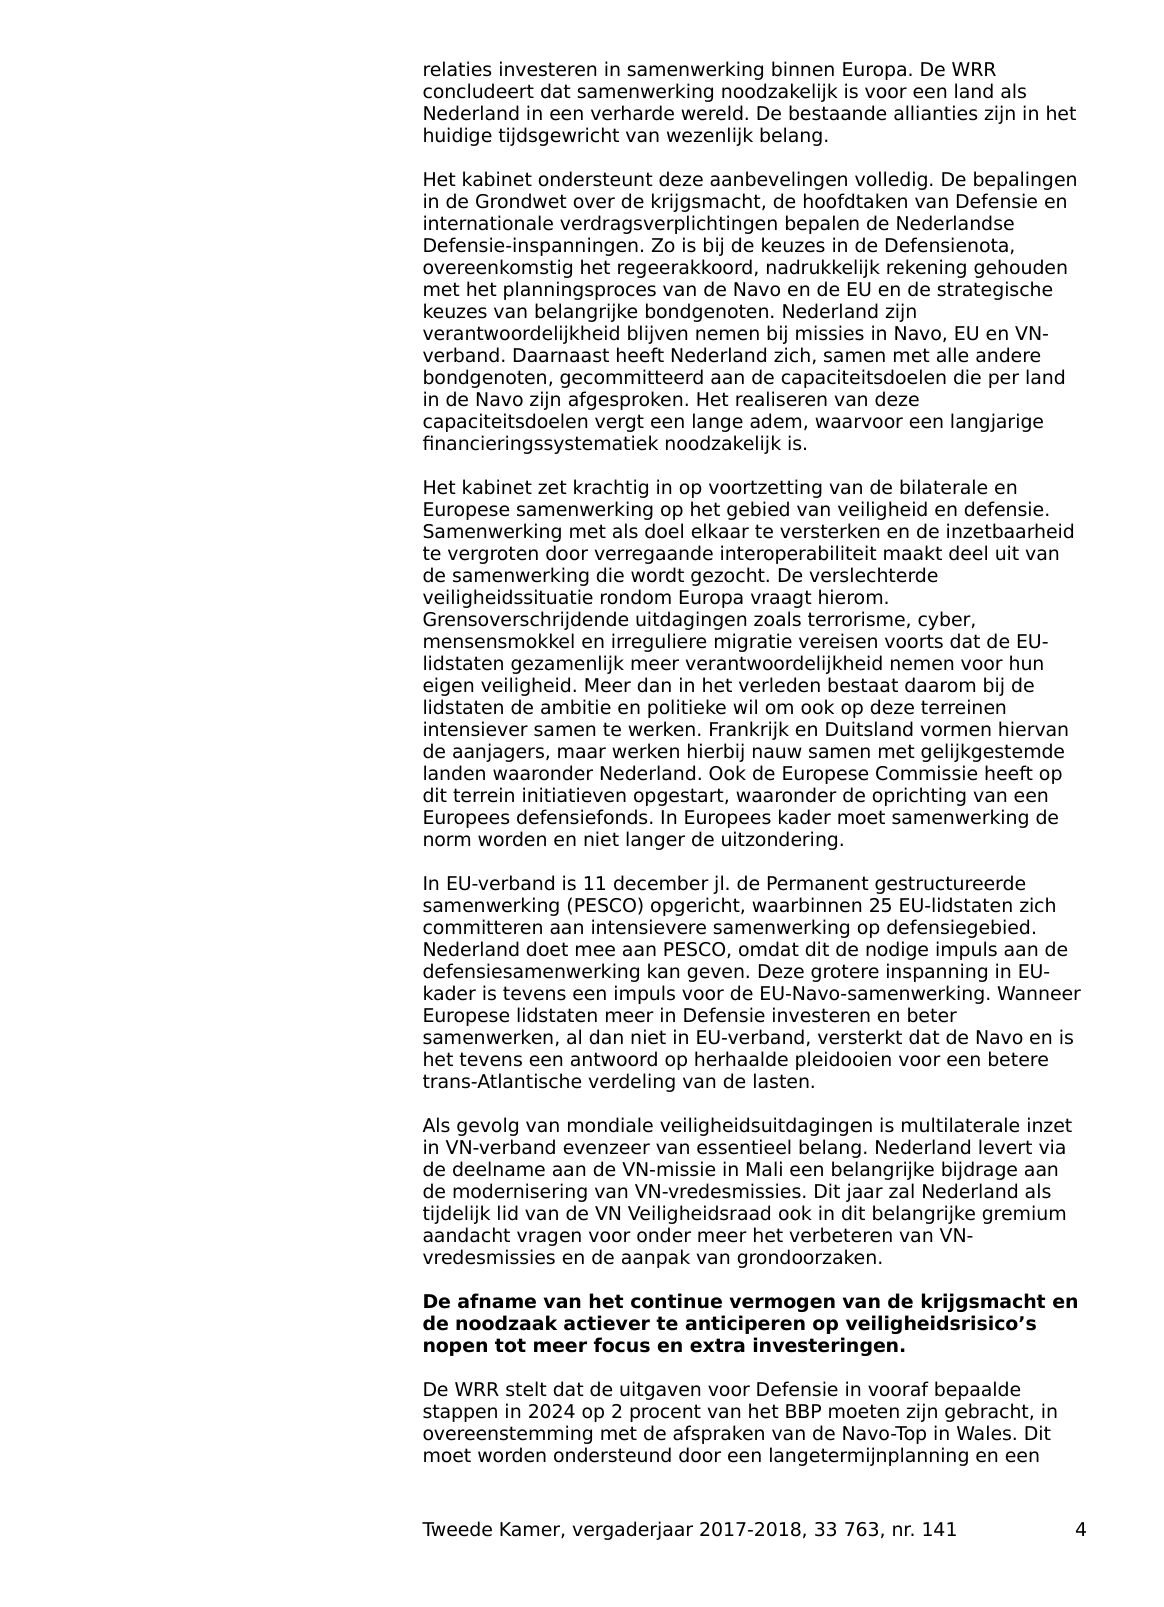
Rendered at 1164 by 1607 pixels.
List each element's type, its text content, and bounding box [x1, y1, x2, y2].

text Het kabinet ondersteunt deze aanbevelingen volledig. De bepalingen in de Grondwet over de krijgsmacht, de hoofdtaken van Defensie en internationale verdragsverplichtingen bepalen de Nederlandse Defensie-inspanningen. Zo is bij de keuzes in de Defensienota, overeenkomstig het regeerakkoord, nadrukkelijk rekening gehouden met het planningsproces van de Navo en de EU en de strategische keuzes van belangrijke bondgenoten. Nederland zijn verantwoordelijkheid blijven nemen bij missies in Navo, EU en VN-verband. Daarnaast heeft Nederland zich, samen met alle andere bondgenoten, gecommitteerd aan de capaciteitsdoelen die per land in de Navo zijn afgesproken. Het realiseren van deze capaciteitsdoelen vergt een lange adem, waarvoor een langjarige financieringssystematiek noodzakelijk is. [422, 169, 1087, 455]
text Het kabinet zet krachtig in op voortzetting van de bilaterale en Europese samenwerking op het gebied van veiligheid en defensie. Samenwerking met als doel elkaar te versterken en de inzetbaarheid te vergroten door verregaande interoperabiliteit maakt deel uit van de samenwerking die wordt gezocht. De verslechterde veiligheidssituatie rondom Europa vraagt hierom. Grensoverschrijdende uitdagingen zoals terrorisme, cyber, mensensmokkel en irreguliere migratie vereisen voorts dat de EU-lidstaten gezamenlijk meer verantwoordelijkheid nemen voor hun eigen veiligheid. Meer dan in het verleden bestaat daarom bij de lidstaten de ambitie en politieke wil om ook op deze terreinen intensiever samen te werken. Frankrijk en Duitsland vormen hiervan de aanjagers, maar werken hierbij nauw samen met gelijkgestemde landen waaronder Nederland. Ook de Europese Commissie heeft op dit terrein initiatieven opgestart, waaronder de oprichting van een Europees defensiefonds. In Europees kader moet samenwerking de norm worden en niet langer de uitzondering. [422, 477, 1087, 851]
subtitle De afname van het continue vermogen van de krijgsmacht en de noodzaak actiever te anticiperen op veiligheidsrisico’s nopen tot meer focus en extra investeringen. [422, 1291, 1087, 1357]
text relaties investeren in samenwerking binnen Europa. De WRR concludeert dat samenwerking noodzakelijk is voor een land als Nederland in een verharde wereld. De bestaande allianties zijn in het huidige tijdsgewricht van wezenlijk belang. [422, 59, 1087, 147]
text In EU-verband is 11 december jl. de Permanent gestructureerde samenwerking (PESCO) opgericht, waarbinnen 25 EU-lidstaten zich committeren aan intensievere samenwerking op defensiegebied. Nederland doet mee aan PESCO, omdat dit de nodige impuls aan de defensiesamenwerking kan geven. Deze grotere inspanning in EU-kader is tevens een impuls voor de EU-Navo-samenwerking. Wanneer Europese lidstaten meer in Defensie investeren en beter samenwerken, al dan niet in EU-verband, versterkt dat de Navo en is het tevens een antwoord op herhaalde pleidooien voor een betere trans-Atlantische verdeling van de lasten. [422, 873, 1087, 1093]
text Als gevolg van mondiale veiligheidsuitdagingen is multilaterale inzet in VN-verband evenzeer van essentieel belang. Nederland levert via de deelname aan de VN-missie in Mali een belangrijke bijdrage aan de modernisering van VN-vredesmissies. Dit jaar zal Nederland als tijdelijk lid van de VN Veiligheidsraad ook in dit belangrijke gremium aandacht vragen voor onder meer het verbeteren van VN- vredesmissies en de aanpak van grondoorzaken. [422, 1115, 1087, 1269]
text De WRR stelt dat de uitgaven voor Defensie in vooraf bepaalde stappen in 2024 op 2 procent van het BBP moeten zijn gebracht, in overeenstemming met de afspraken van de Navo-Top in Wales. Dit moet worden ondersteund door een langetermijnplanning en een [422, 1379, 1087, 1467]
